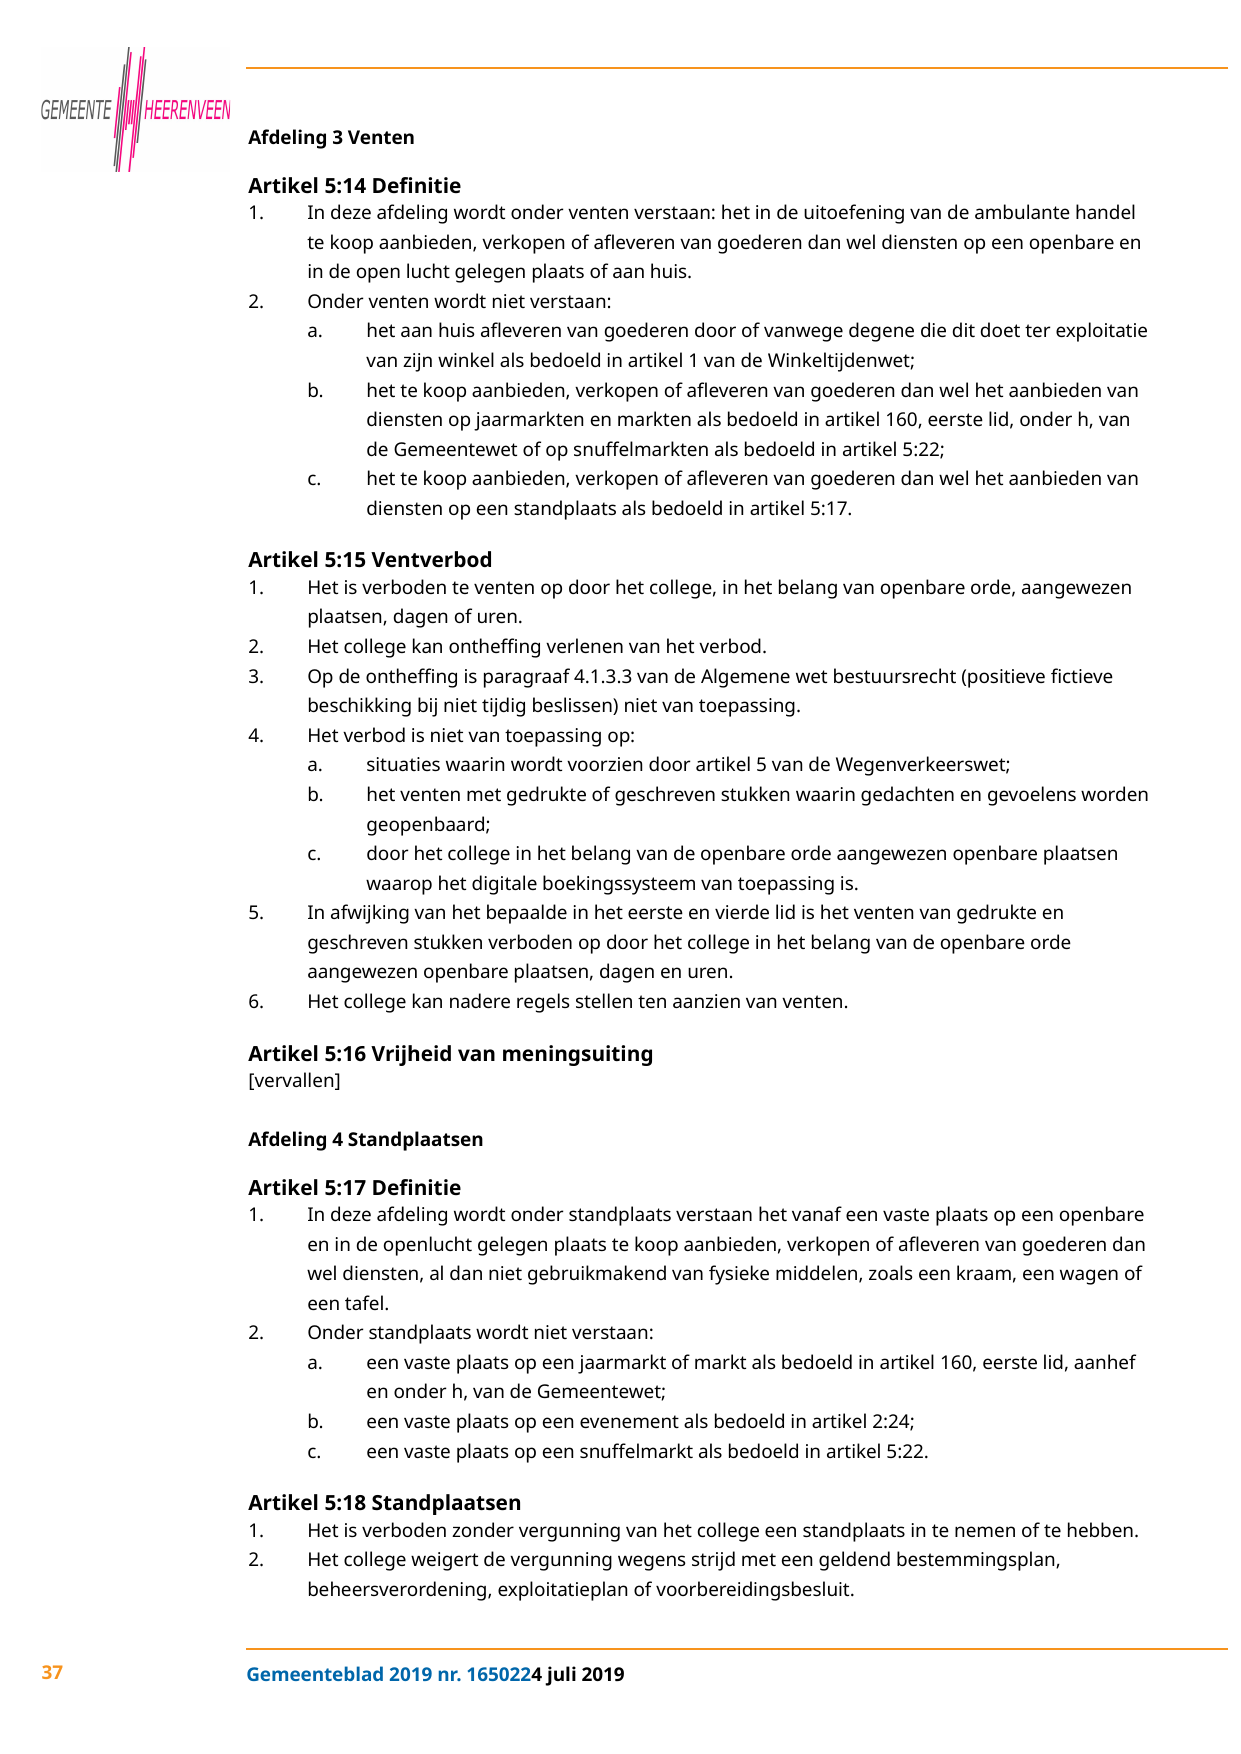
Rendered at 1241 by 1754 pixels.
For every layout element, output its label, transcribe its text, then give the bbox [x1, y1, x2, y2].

text Artikel 5:17 Definitie [248, 1173, 1152, 1201]
list het venten met gedrukte of geschreven stukken waarin gedachten en gevoelens worden geopenbaard; [307, 781, 1152, 836]
text Artikel 5:18 Standplaatsen [248, 1488, 1152, 1517]
text Artikel 5:16 Vrijheid van meningsuiting [248, 1039, 1152, 1067]
list een vaste plaats op een evenement als bedoeld in artikel 2:24; [307, 1408, 1152, 1434]
list het te koop aanbieden, verkopen of afleveren van goederen dan wel het aanbieden van diensten op een standplaats als bedoeld in artikel 5:17. [307, 466, 1152, 521]
text Artikel 5:15 Ventverbod [248, 546, 1152, 574]
text Afdeling 3 Venten [248, 124, 1152, 150]
list situaties waarin wordt voorzien door artikel 5 van de Wegenverkeerswet; [307, 752, 1152, 777]
list In deze afdeling wordt onder venten verstaan: het in de uitoefening van de ambulante handel te koop aanbieden, verkopen of afleveren van goederen dan wel diensten op een openbare en in de open lucht gelegen plaats of aan huis. [248, 199, 1152, 284]
list een vaste plaats op een jaarmarkt of markt als bedoeld in artikel 160, eerste lid, aanhef en onder h, van de Gemeentewet; [307, 1349, 1152, 1404]
list Onder venten wordt niet verstaan: [248, 288, 1152, 314]
text [vervallen] [248, 1067, 1152, 1093]
list Het is verboden zonder vergunning van het college een standplaats in te nemen of te hebben. [248, 1517, 1152, 1542]
list Het verbod is niet van toepassing op: [248, 722, 1152, 748]
list In deze afdeling wordt onder standplaats verstaan het vanaf een vaste plaats op een openbare en in de openlucht gelegen plaats te koop aanbieden, verkopen of afleveren van goederen dan wel diensten, al dan niet gebruikmakend van fysieke middelen, zoals een kraam, een wagen of een tafel. [248, 1201, 1152, 1316]
list een vaste plaats op een snuffelmarkt als bedoeld in artikel 5:22. [307, 1438, 1152, 1464]
text Afdeling 4 Standplaatsen [248, 1126, 1152, 1152]
text Artikel 5:14 Definitie [248, 171, 1152, 199]
list door het college in het belang van de openbare orde aangewezen openbare plaatsen waarop het digitale boekingssysteem van toepassing is. [307, 840, 1152, 896]
list het te koop aanbieden, verkopen of afleveren van goederen dan wel het aanbieden van diensten op jaarmarkten en markten als bedoeld in artikel 160, eerste lid, onder h, van de Gemeentewet of op snuffelmarkten als bedoeld in artikel 5:22; [307, 377, 1152, 462]
list Onder standplaats wordt niet verstaan: [248, 1319, 1152, 1345]
list Het college weigert de vergunning wegens strijd met een geldend bestemmingsplan, beheersverordening, exploitatieplan of voorbereidingsbesluit. [248, 1546, 1152, 1602]
picture [41, 47, 231, 172]
list Op de ontheffing is paragraaf 4.1.3.3 van de Algemene wet bestuursrecht (positieve fictieve beschikking bij niet tijdig beslissen) niet van toepassing. [248, 663, 1152, 718]
list In afwijking van het bepaalde in het eerste en vierde lid is het venten van gedrukte en geschreven stukken verboden op door het college in het belang van de openbare orde aangewezen openbare plaatsen, dagen en uren. [248, 899, 1152, 984]
list Het college kan ontheffing verlenen van het verbod. [248, 633, 1152, 659]
list Het college kan nadere regels stellen ten aanzien van venten. [248, 988, 1152, 1014]
list Het is verboden te venten op door het college, in het belang van openbare orde, aangewezen plaatsen, dagen of uren. [248, 574, 1152, 629]
list het aan huis afleveren van goederen door of vanwege degene die dit doet ter exploitatie van zijn winkel als bedoeld in artikel 1 van de Winkeltijdenwet; [307, 318, 1152, 373]
